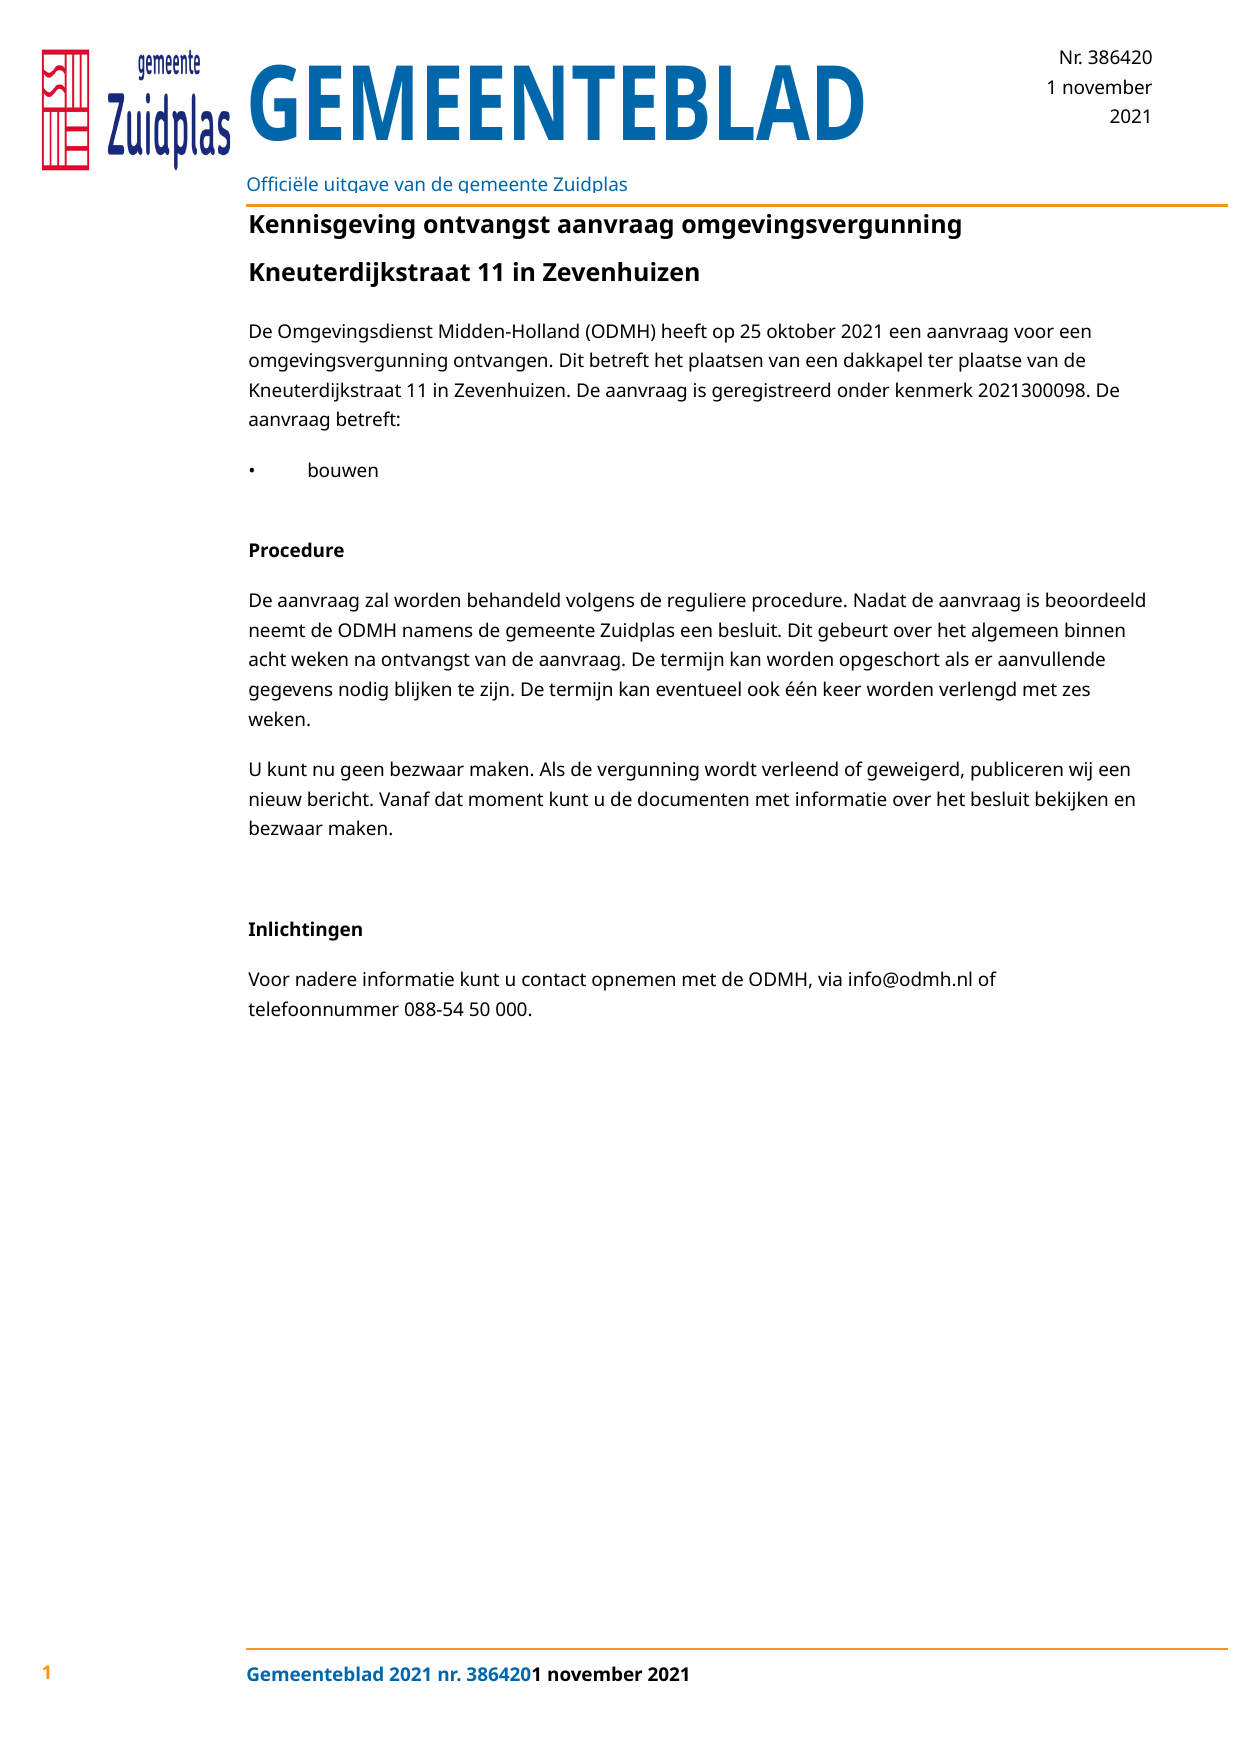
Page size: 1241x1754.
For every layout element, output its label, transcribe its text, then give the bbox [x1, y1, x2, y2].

text Kennisgeving ontvangst aanvraag omgevingsvergunning Kneuterdijkstraat 11 in Zevenhuizen [248, 207, 1152, 288]
picture [41, 47, 231, 172]
text Voor nadere informatie kunt u contact opnemen met de ODMH, via info@odmh.nl of telefoonnummer 088-54 50 000. [248, 967, 1152, 1022]
text Inlichtingen [248, 916, 1152, 942]
text U kunt nu geen bezwaar maken. Als de vergunning wordt verleend of geweigerd, publiceren wij een nieuw bericht. Vanaf dat moment kunt u de documenten met informatie over het besluit bekijken en bezwaar maken. [248, 756, 1152, 841]
list bouwen [248, 457, 1152, 483]
text De aanvraag zal worden behandeld volgens de reguliere procedure. Nadat de aanvraag is beoordeeld neemt de ODMH namens de gemeente Zuidplas een besluit. Dit gebeurt over het algemeen binnen acht weken na ontvangst van de aanvraag. De termijn kan worden opgeschort als er aanvullende gegevens nodig blijken te zijn. De termijn kan eventueel ook één keer worden verlengd met zes weken. [248, 587, 1152, 732]
text Procedure [248, 537, 1152, 563]
text De Omgevingsdienst Midden-Holland (ODMH) heeft op 25 oktober 2021 een aanvraag voor een omgevingsvergunning ontvangen. Dit betreft het plaatsen van een dakkapel ter plaatse van de Kneuterdijkstraat 11 in Zevenhuizen. De aanvraag is geregistreerd onder kenmerk 2021300098. De aanvraag betreft: [248, 318, 1152, 432]
